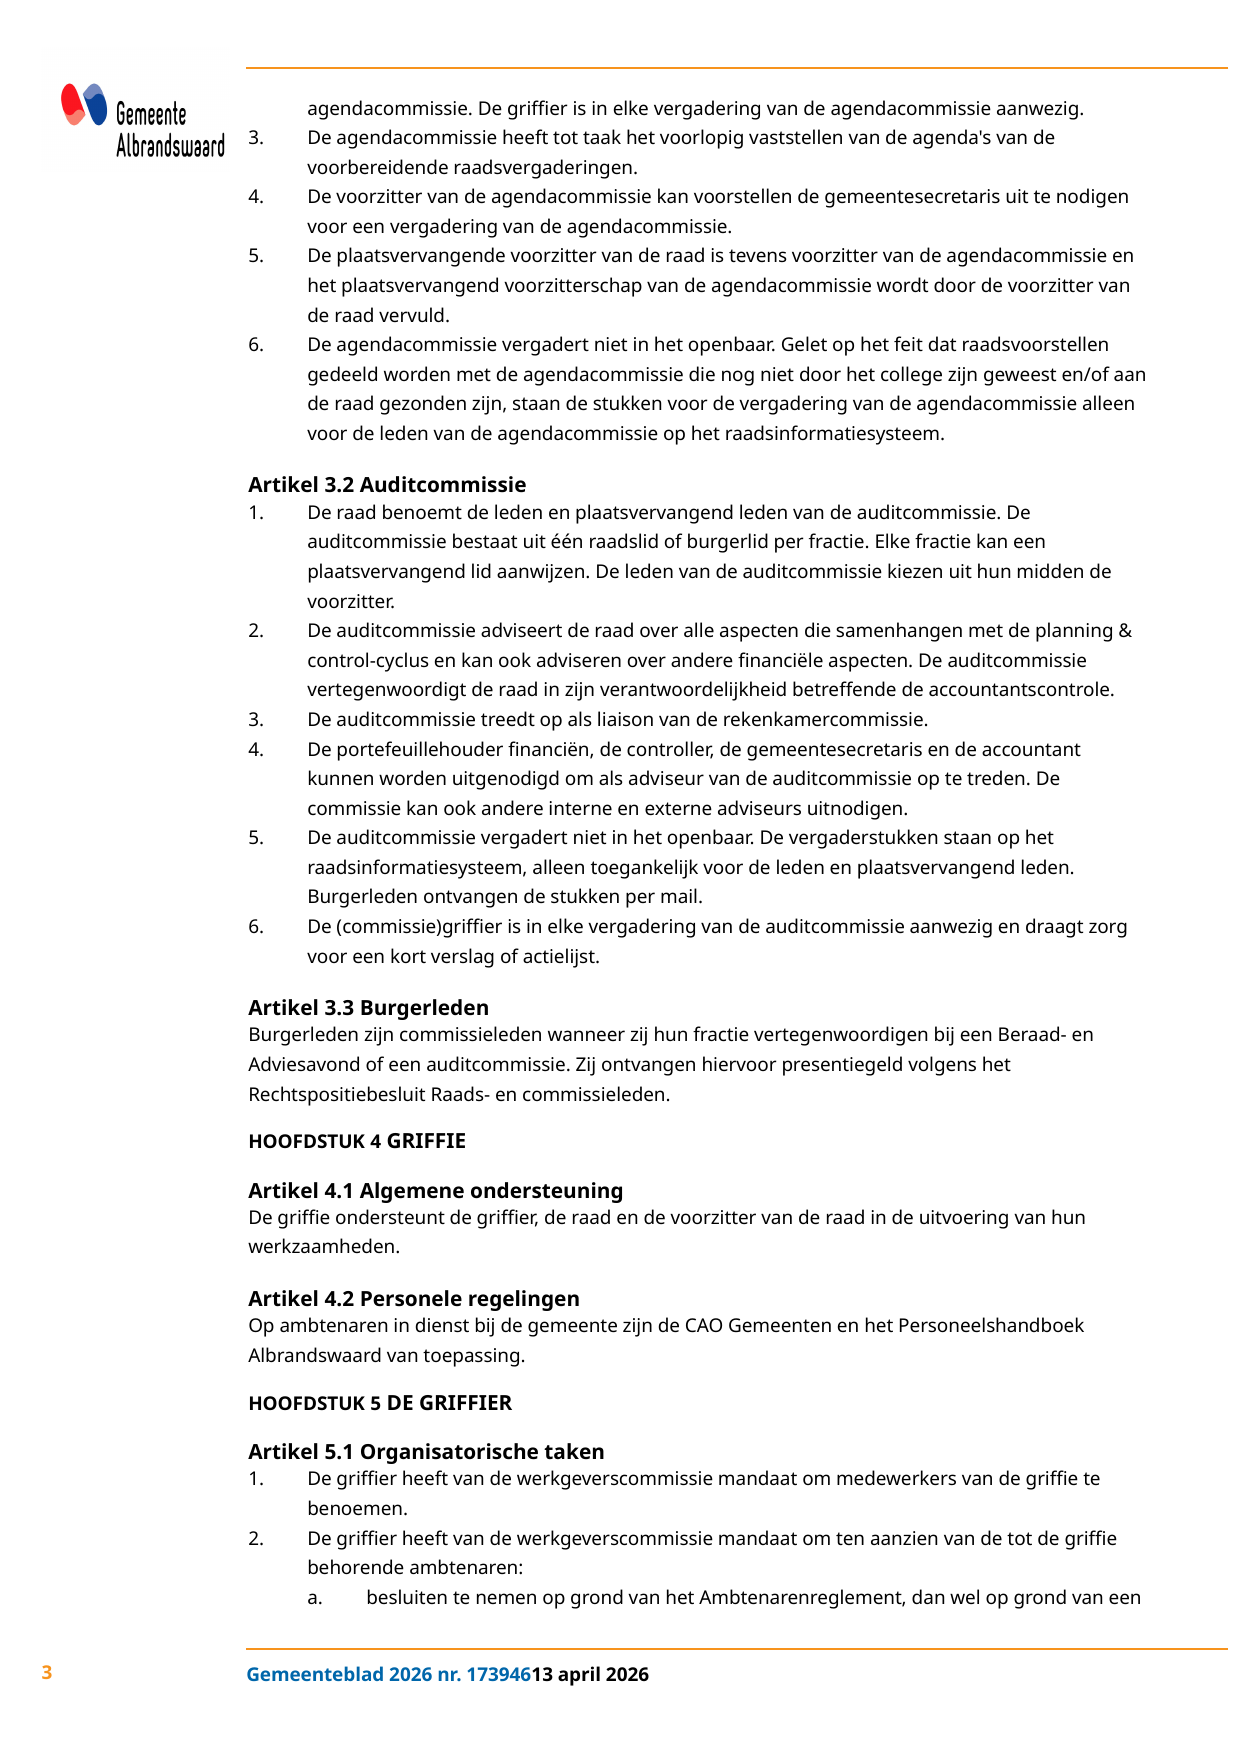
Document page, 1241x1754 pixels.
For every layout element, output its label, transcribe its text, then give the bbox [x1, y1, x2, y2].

text De griffie ondersteunt de griffier, de raad en de voorzitter van de raad in de uitvoering van hun werkzaamheden. [248, 1204, 1152, 1259]
list De griffier heeft van de werkgeverscommissie mandaat om ten aanzien van de tot de griffie behorende ambtenaren: [248, 1525, 1152, 1580]
text Burgerleden zijn commissieleden wanneer zij hun fractie vertegenwoordigen bij een Beraad- en Adviesavond of een auditcommissie. Zij ontvangen hiervoor presentiegeld volgens het Rechtspositiebesluit Raads- en commissieleden. [248, 1022, 1152, 1107]
list De auditcommissie adviseert de raad over alle aspecten die samenhangen met de planning & control-cyclus en kan ook adviseren over andere financiële aspecten. De auditcommissie vertegenwoordigt de raad in zijn verantwoordelijkheid betreffende de accountantscontrole. [248, 617, 1152, 702]
picture [41, 47, 231, 172]
list agendacommissie. De griffier is in elke vergadering van de agendacommissie aanwezig. [248, 95, 1152, 121]
text Artikel 5.1 Organisatorische taken [248, 1437, 1152, 1466]
list De auditcommissie treedt op als liaison van de rekenkamercommissie. [248, 706, 1152, 732]
list De raad benoemt de leden en plaatsvervangend leden van de auditcommissie. De auditcommissie bestaat uit één raadslid of burgerlid per fractie. Elke fractie kan een plaatsvervangend lid aanwijzen. De leden van de auditcommissie kiezen uit hun midden de voorzitter. [248, 499, 1152, 613]
text Artikel 3.3 Burgerleden [248, 993, 1152, 1022]
list besluiten te nemen op grond van het Ambtenarenreglement, dan wel op grond van een [307, 1584, 1152, 1609]
list De agendacommissie vergadert niet in het openbaar. Gelet op het feit dat raadsvoorstellen gedeeld worden met de agendacommissie die nog niet door het college zijn geweest en/of aan de raad gezonden zijn, staan de stukken voor de vergadering van de agendacommissie alleen voor de leden van de agendacommissie op het raadsinformatiesysteem. [248, 331, 1152, 446]
text Op ambtenaren in dienst bij de gemeente zijn de CAO Gemeenten en het Personeelshandboek Albrandswaard van toepassing. [248, 1313, 1152, 1368]
text Artikel 3.2 Auditcommissie [248, 471, 1152, 499]
text HOOFDSTUK 5 DE GRIFFIER [248, 1388, 1152, 1416]
list De portefeuillehouder financiën, de controller, de gemeentesecretaris en de accountant kunnen worden uitgenodigd om als adviseur van de auditcommissie op te treden. De commissie kan ook andere interne en externe adviseurs uitnodigen. [248, 736, 1152, 821]
list De plaatsvervangende voorzitter van de raad is tevens voorzitter van de agendacommissie en het plaatsvervangend voorzitterschap van de agendacommissie wordt door de voorzitter van de raad vervuld. [248, 243, 1152, 328]
list De auditcommissie vergadert niet in het openbaar. De vergaderstukken staan op het raadsinformatiesysteem, alleen toegankelijk voor de leden en plaatsvervangend leden. Burgerleden ontvangen de stukken per mail. [248, 824, 1152, 909]
text HOOFDSTUK 4 GRIFFIE [248, 1126, 1152, 1155]
text Artikel 4.1 Algemene ondersteuning [248, 1176, 1152, 1204]
text Artikel 4.2 Personele regelingen [248, 1284, 1152, 1313]
list De griffier heeft van de werkgeverscommissie mandaat om medewerkers van de griffie te benoemen. [248, 1466, 1152, 1521]
list De voorzitter van de agendacommissie kan voorstellen de gemeentesecretaris uit te nodigen voor een vergadering van de agendacommissie. [248, 183, 1152, 239]
list De (commissie)griffier is in elke vergadering van de auditcommissie aanwezig en draagt zorg voor een kort verslag of actielijst. [248, 913, 1152, 968]
list De agendacommissie heeft tot taak het voorlopig vaststellen van de agenda's van de voorbereidende raadsvergaderingen. [248, 124, 1152, 180]
